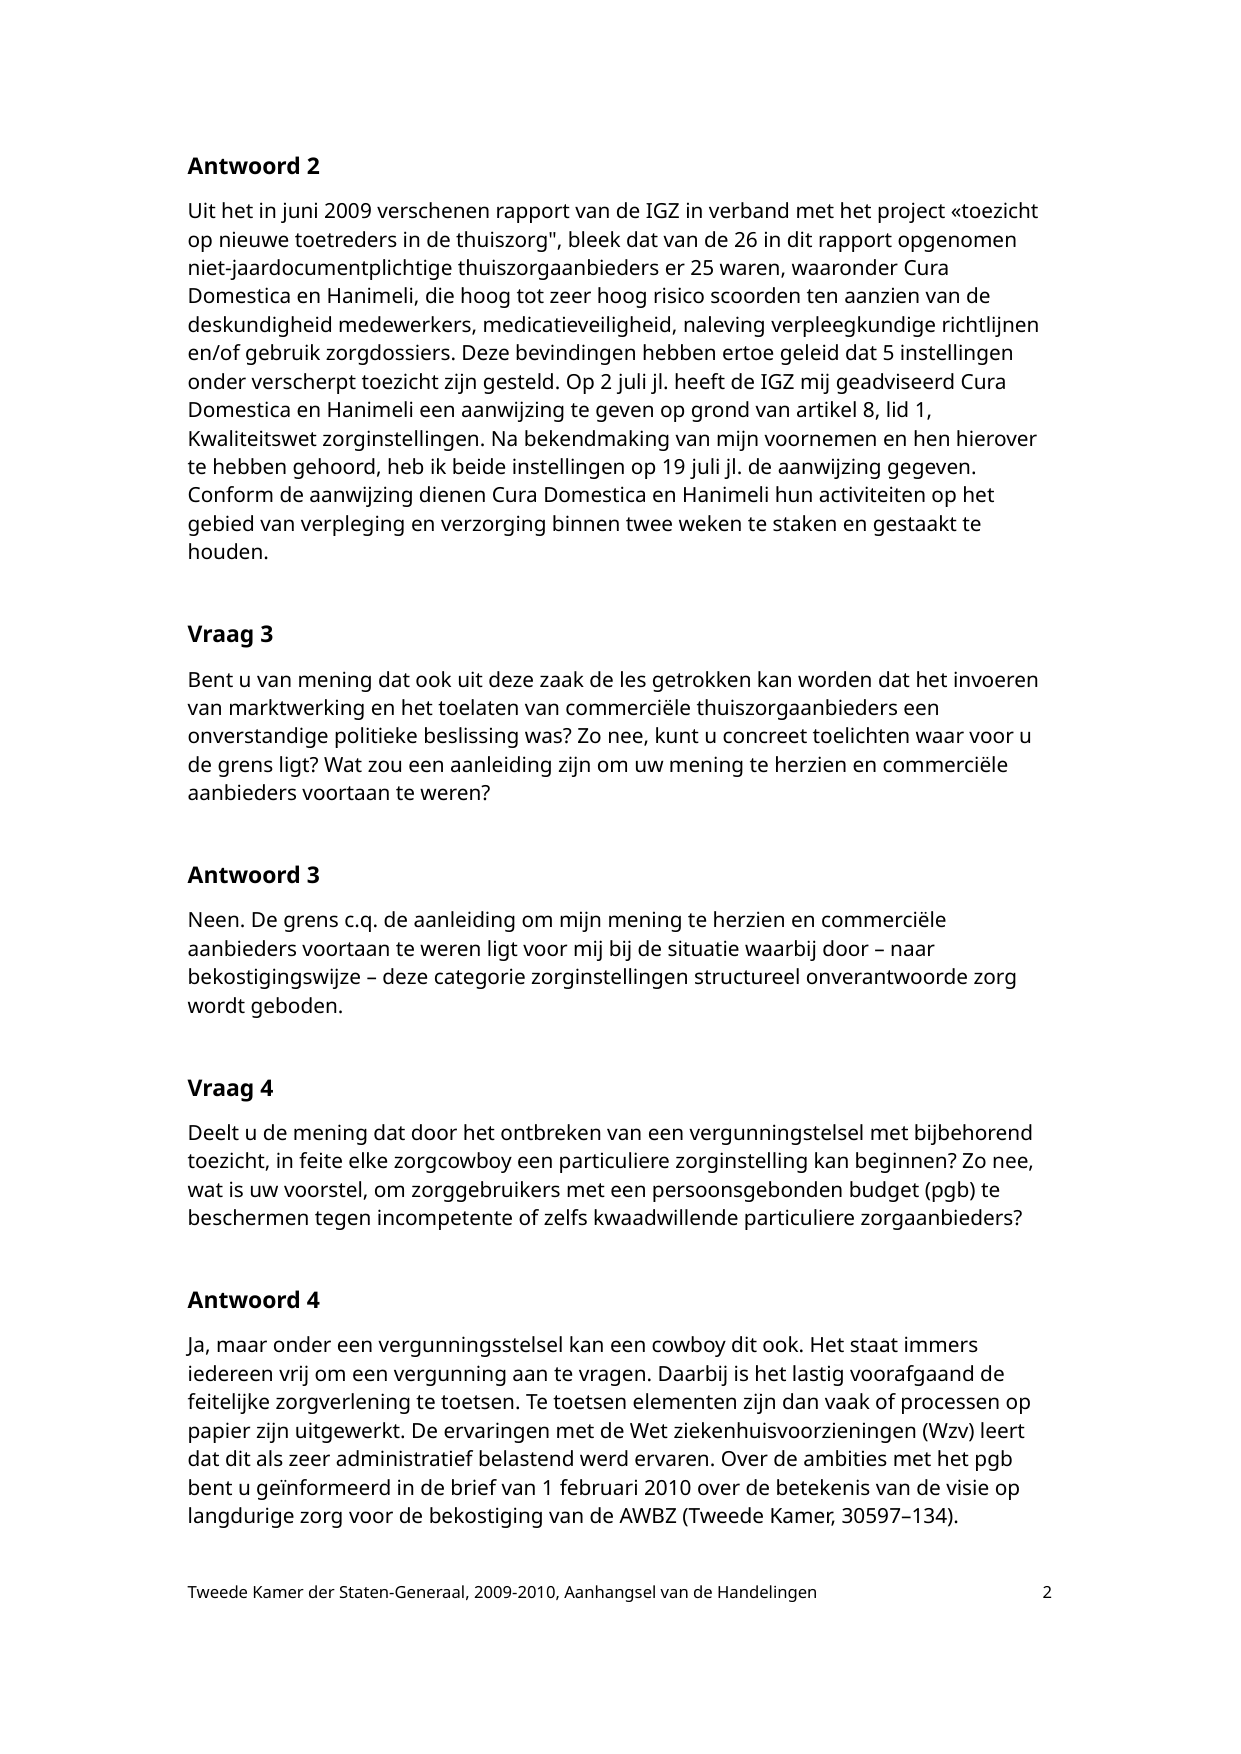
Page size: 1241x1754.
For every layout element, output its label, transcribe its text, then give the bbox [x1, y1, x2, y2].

text Uit het in juni 2009 verschenen rapport van de IGZ in verband met het project «toezicht op nieuwe toetreders in de thuiszorg", bleek dat van de 26 in dit rapport opgenomen niet-jaardocumentplichtige thuiszorgaanbieders er 25 waren, waaronder Cura Domestica en Hanimeli, die hoog tot zeer hoog risico scoorden ten aanzien van de deskundigheid medewerkers, medicatieveiligheid, naleving verpleegkundige richtlijnen en/of gebruik zorgdossiers. Deze bevindingen hebben ertoe geleid dat 5 instellingen onder verscherpt toezicht zijn gesteld. Op 2 juli jl. heeft de IGZ mij geadviseerd Cura Domestica en Hanimeli een aanwijzing te geven op grond van artikel 8, lid 1, Kwaliteitswet zorginstellingen. Na bekendmaking van mijn voornemen en hen hierover te hebben gehoord, heb ik beide instellingen op 19 juli jl. de aanwijzing gegeven. Conform de aanwijzing dienen Cura Domestica en Hanimeli hun activiteiten op het gebied van verpleging en verzorging binnen twee weken te staken en gestaakt te houden. [187, 196, 1053, 566]
text Ja, maar onder een vergunningsstelsel kan een cowboy dit ook. Het staat immers iedereen vrij om een vergunning aan te vragen. Daarbij is het lastig voorafgaand de feitelijke zorgverlening te toetsen. Te toetsen elementen zijn dan vaak of processen op papier zijn uitgewerkt. De ervaringen met de Wet ziekenhuisvoorzieningen (Wzv) leert dat dit als zeer administratief belastend werd ervaren. Over de ambities met het pgb bent u geïnformeerd in de brief van 1 februari 2010 over de betekenis van de visie op langdurige zorg voor de bekostiging van de AWBZ (Tweede Kamer, 30597–134). [187, 1331, 1053, 1530]
subtitle Vraag 3 [187, 618, 1053, 650]
subtitle Vraag 4 [187, 1072, 1053, 1103]
subtitle Antwoord 4 [187, 1284, 1053, 1316]
text Neen. De grens c.q. de aanleiding om mijn mening te herzien en commerciële aanbieders voortaan te weren ligt voor mij bij de situatie waarbij door – naar bekostigingswijze – deze categorie zorginstellingen structureel onverantwoorde zorg wordt geboden. [187, 906, 1053, 1019]
subtitle Antwoord 2 [187, 150, 1053, 181]
subtitle Antwoord 3 [187, 859, 1053, 891]
text Bent u van mening dat ook uit deze zaak de les getrokken kan worden dat het invoeren van marktwerking en het toelaten van commerciële thuiszorgaanbieders een onverstandige politieke beslissing was? Zo nee, kunt u concreet toelichten waar voor u de grens ligt? Wat zou een aanleiding zijn om uw mening te herzien en commerciële aanbieders voortaan te weren? [187, 665, 1053, 807]
text Deelt u de mening dat door het ontbreken van een vergunningstelsel met bijbehorend toezicht, in feite elke zorgcowboy een particuliere zorginstelling kan beginnen? Zo nee, wat is uw voorstel, om zorggebruikers met een persoonsgebonden budget (pgb) te beschermen tegen incompetente of zelfs kwaadwillende particuliere zorgaanbieders? [187, 1118, 1053, 1232]
